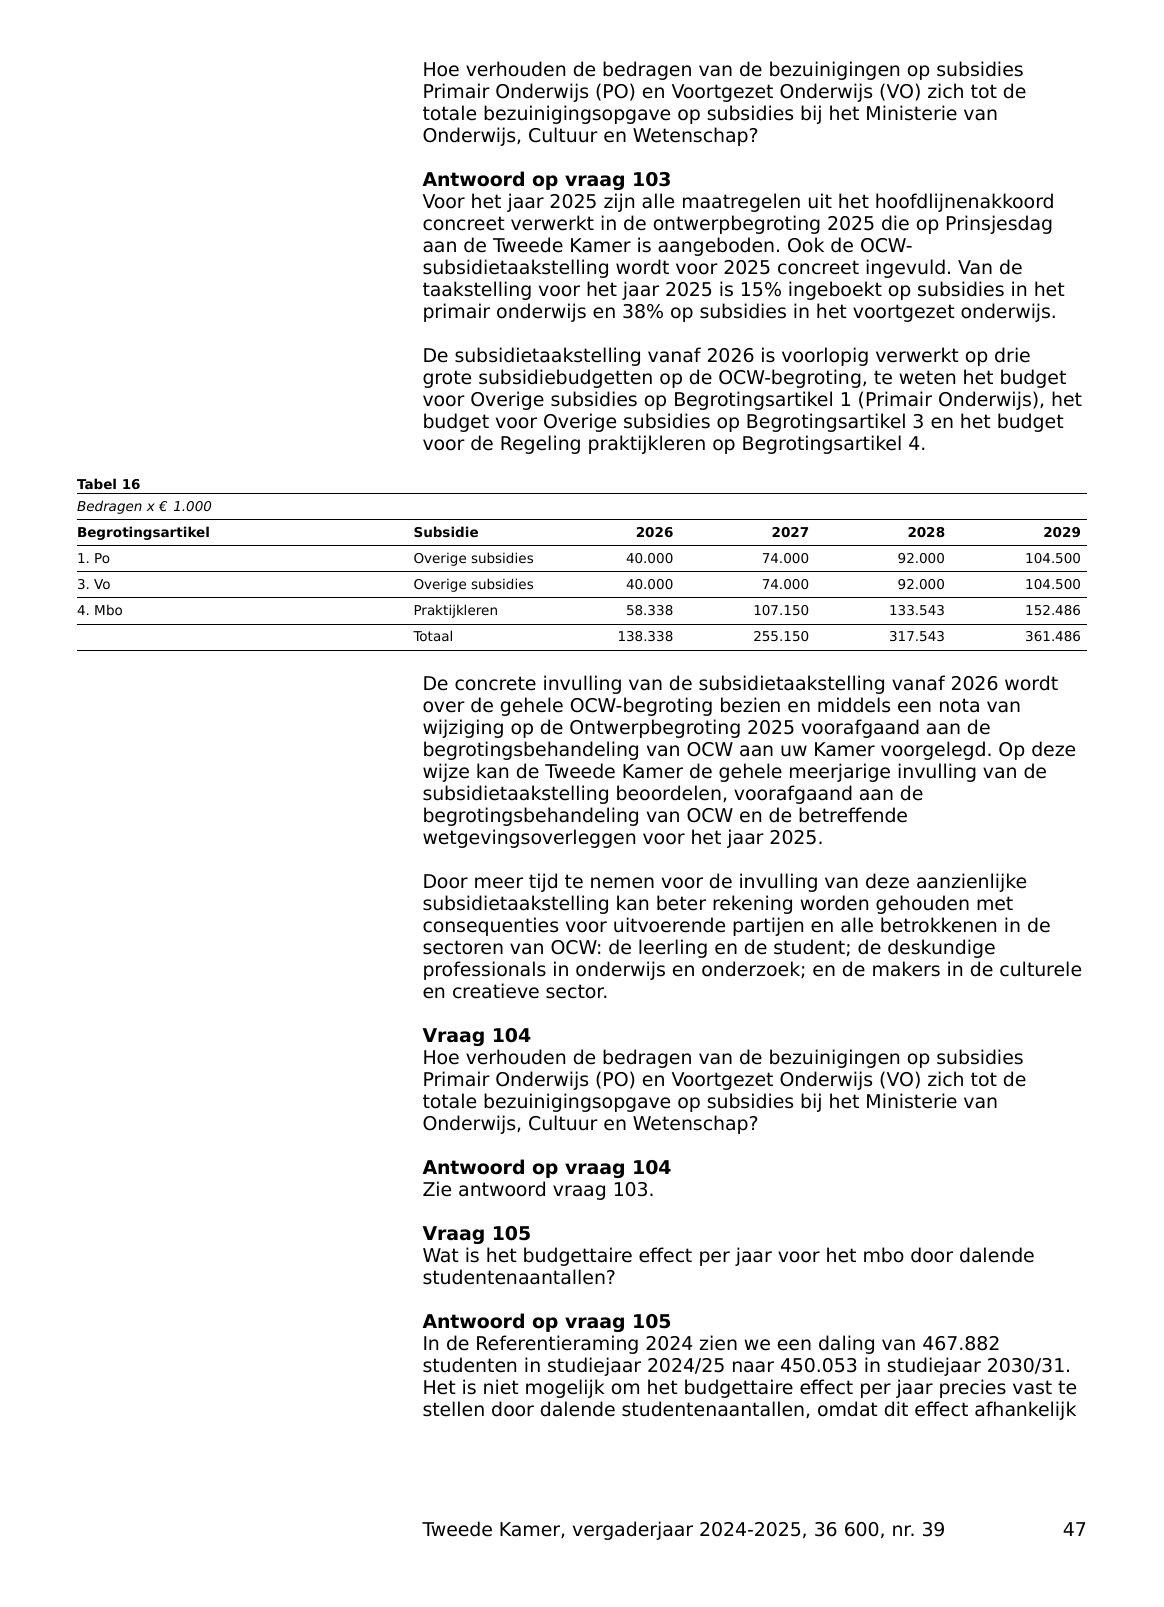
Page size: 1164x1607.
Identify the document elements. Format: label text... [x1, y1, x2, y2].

table_cell 104.500 [951, 572, 1087, 597]
table_cell 361.486 [951, 625, 1087, 649]
table_cell Totaal [408, 625, 543, 649]
text De concrete invulling van de subsidietaakstelling vanaf 2026 wordt over de gehele OCW-begroting bezien en middels een nota van wijziging op de Ontwerpbegroting 2025 voorafgaand aan de begrotingsbehandeling van OCW aan uw Kamer voorgelegd. Op deze wijze kan de Tweede Kamer de gehele meerjarige invulling van de subsidietaakstelling beoordelen, voorafgaand aan de begrotingsbehandeling van OCW en de betreffende wetgevingsoverleggen voor het jaar 2025. [422, 673, 1087, 849]
table_cell 40.000 [543, 572, 679, 597]
table_cell Overige subsidies [408, 546, 543, 571]
table_cell [77, 625, 407, 649]
table_header Tabel 16 [77, 477, 1087, 493]
text Antwoord op vraag 103 [422, 169, 1087, 191]
table_cell 107.150 [679, 598, 815, 623]
table_cell 255.150 [679, 625, 815, 649]
text Wat is het budgettaire effect per jaar voor het mbo door dalende studentenaantallen? [422, 1245, 1087, 1289]
table_cell 104.500 [951, 546, 1087, 571]
text Hoe verhouden de bedragen van de bezuinigingen op subsidies Primair Onderwijs (PO) en Voortgezet Onderwijs (VO) zich tot de totale bezuinigingsopgave op subsidies bij het Ministerie van Onderwijs, Cultuur en Wetenschap? [422, 1047, 1087, 1135]
table_cell 40.000 [543, 546, 679, 571]
table_cell 2026 [543, 520, 679, 545]
table_cell 92.000 [815, 546, 951, 571]
table_cell Overige subsidies [408, 572, 543, 597]
text Antwoord op vraag 104 [422, 1157, 1087, 1179]
table_cell 138.338 [543, 625, 679, 649]
text Voor het jaar 2025 zijn alle maatregelen uit het hoofdlijnenakkoord concreet verwerkt in de ontwerpbegroting 2025 die op Prinsjesdag aan de Tweede Kamer is aangeboden. Ook de OCW-subsidietaakstelling wordt voor 2025 concreet ingevuld. Van de taakstelling voor het jaar 2025 is 15% ingeboekt op subsidies in het primair onderwijs en 38% op subsidies in het voortgezet onderwijs. [422, 191, 1087, 323]
text Vraag 104 [422, 1025, 1087, 1047]
table_cell 74.000 [679, 572, 815, 597]
table_cell 2029 [951, 520, 1087, 545]
text In de Referentieraming 2024 zien we een daling van 467.882 studenten in studiejaar 2024/25 naar 450.053 in studiejaar 2030/31. Het is niet mogelijk om het budgettaire effect per jaar precies vast te stellen door dalende studentenaantallen, omdat dit effect afhankelijk [422, 1333, 1087, 1421]
table_cell 152.486 [951, 598, 1087, 623]
table_cell 4. Mbo [77, 598, 407, 623]
table_cell 2028 [815, 520, 951, 545]
table_cell 58.338 [543, 598, 679, 623]
table_cell Bedragen x € 1.000 [77, 494, 1087, 519]
text Vraag 105 [422, 1223, 1087, 1245]
table_cell 3. Vo [77, 572, 407, 597]
table_cell 74.000 [679, 546, 815, 571]
table_cell 317.543 [815, 625, 951, 649]
table_cell Begrotingsartikel [77, 520, 407, 545]
text De subsidietaakstelling vanaf 2026 is voorlopig verwerkt op drie grote subsidiebudgetten op de OCW-begroting, te weten het budget voor Overige subsidies op Begrotingsartikel 1 (Primair Onderwijs), het budget voor Overige subsidies op Begrotingsartikel 3 en het budget voor de Regeling praktijkleren op Begrotingsartikel 4. [422, 345, 1087, 455]
table_cell 1. Po [77, 546, 407, 571]
table_cell 133.543 [815, 598, 951, 623]
table_cell 92.000 [815, 572, 951, 597]
text Zie antwoord vraag 103. [422, 1179, 1087, 1201]
table_cell Praktijkleren [408, 598, 543, 623]
table_cell Subsidie [408, 520, 543, 545]
text Antwoord op vraag 105 [422, 1311, 1087, 1333]
table_cell 2027 [679, 520, 815, 545]
text Hoe verhouden de bedragen van de bezuinigingen op subsidies Primair Onderwijs (PO) en Voortgezet Onderwijs (VO) zich tot de totale bezuinigingsopgave op subsidies bij het Ministerie van Onderwijs, Cultuur en Wetenschap? [422, 59, 1087, 147]
text Door meer tijd te nemen voor de invulling van deze aanzienlijke subsidietaakstelling kan beter rekening worden gehouden met consequenties voor uitvoerende partijen en alle betrokkenen in de sectoren van OCW: de leerling en de student; de deskundige professionals in onderwijs en onderzoek; en de makers in de culturele en creatieve sector. [422, 871, 1087, 1003]
